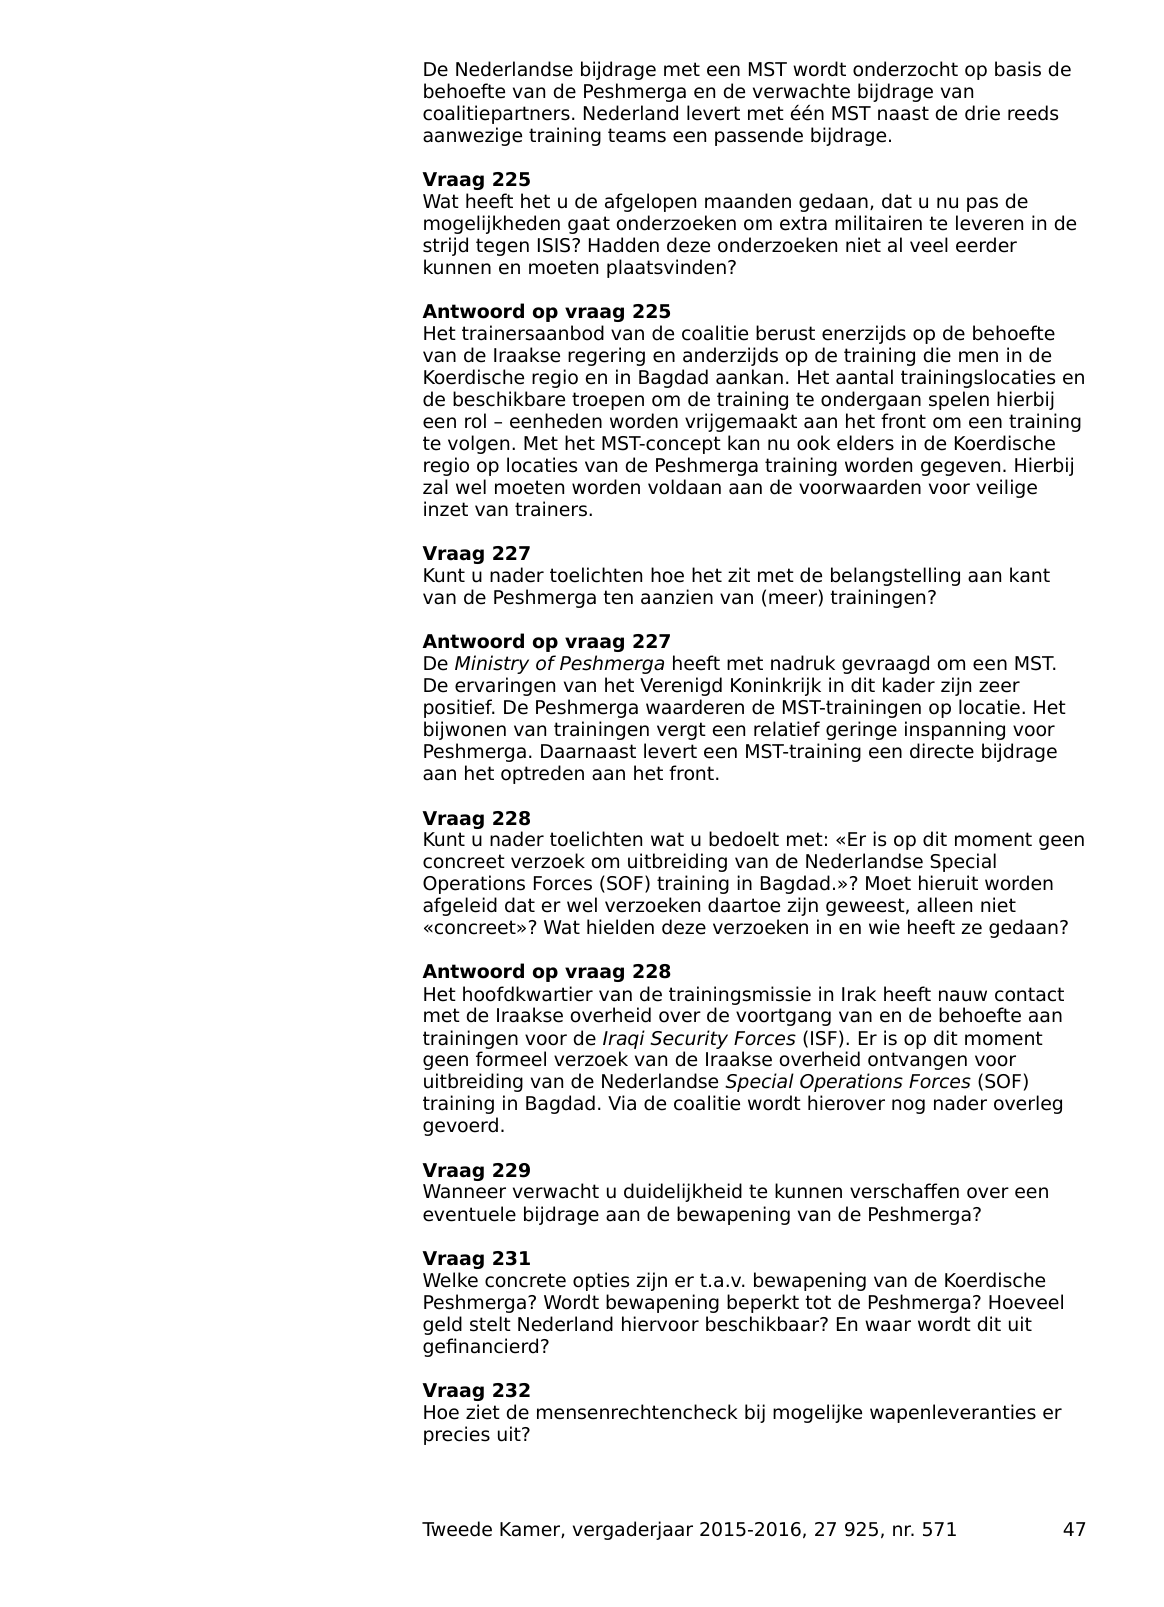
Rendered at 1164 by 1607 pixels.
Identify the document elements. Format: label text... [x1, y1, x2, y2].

text Het hoofdkwartier van de trainingsmissie in Irak heeft nauw contact met de Iraakse overheid over de voortgang van en de behoefte aan trainingen voor de Iraqi Security Forces (ISF). Er is op dit moment geen formeel verzoek van de Iraakse overheid ontvangen voor uitbreiding van de Nederlandse Special Operations Forces (SOF) training in Bagdad. Via de coalitie wordt hierover nog nader overleg gevoerd. [422, 983, 1087, 1137]
text Vraag 225 [422, 169, 1087, 191]
text Vraag 229 [422, 1159, 1087, 1181]
text Welke concrete opties zijn er t.a.v. bewapening van de Koerdische Peshmerga? Wordt bewapening beperkt tot de Peshmerga? Hoeveel geld stelt Nederland hiervoor beschikbaar? En waar wordt dit uit gefinancierd? [422, 1269, 1087, 1357]
text Antwoord op vraag 227 [422, 631, 1087, 653]
text Kunt u nader toelichten hoe het zit met de belangstelling aan kant van de Peshmerga ten aanzien van (meer) trainingen? [422, 565, 1087, 609]
text Wat heeft het u de afgelopen maanden gedaan, dat u nu pas de mogelijkheden gaat onderzoeken om extra militairen te leveren in de strijd tegen ISIS? Hadden deze onderzoeken niet al veel eerder kunnen en moeten plaatsvinden? [422, 191, 1087, 279]
text Antwoord op vraag 228 [422, 961, 1087, 983]
text De Ministry of Peshmerga heeft met nadruk gevraagd om een MST. De ervaringen van het Verenigd Koninkrijk in dit kader zijn zeer positief. De Peshmerga waarderen de MST-trainingen op locatie. Het bijwonen van trainingen vergt een relatief geringe inspanning voor Peshmerga. Daarnaast levert een MST-training een directe bijdrage aan het optreden aan het front. [422, 653, 1087, 785]
text Wanneer verwacht u duidelijkheid te kunnen verschaffen over een eventuele bijdrage aan de bewapening van de Peshmerga? [422, 1181, 1087, 1225]
text Kunt u nader toelichten wat u bedoelt met: «Er is op dit moment geen concreet verzoek om uitbreiding van de Nederlandse Special Operations Forces (SOF) training in Bagdad.»? Moet hieruit worden afgeleid dat er wel verzoeken daartoe zijn geweest, alleen niet «concreet»? Wat hielden deze verzoeken in en wie heeft ze gedaan? [422, 829, 1087, 939]
text Antwoord op vraag 225 [422, 301, 1087, 323]
text Vraag 228 [422, 807, 1087, 829]
text De Nederlandse bijdrage met een MST wordt onderzocht op basis de behoefte van de Peshmerga en de verwachte bijdrage van coalitiepartners. Nederland levert met één MST naast de drie reeds aanwezige training teams een passende bijdrage. [422, 59, 1087, 147]
text Vraag 227 [422, 543, 1087, 565]
text Het trainersaanbod van de coalitie berust enerzijds op de behoefte van de Iraakse regering en anderzijds op de training die men in de Koerdische regio en in Bagdad aankan. Het aantal trainingslocaties en de beschikbare troepen om de training te ondergaan spelen hierbij een rol – eenheden worden vrijgemaakt aan het front om een training te volgen. Met het MST-concept kan nu ook elders in de Koerdische regio op locaties van de Peshmerga training worden gegeven. Hierbij zal wel moeten worden voldaan aan de voorwaarden voor veilige inzet van trainers. [422, 323, 1087, 521]
text Vraag 231 [422, 1248, 1087, 1269]
text Hoe ziet de mensenrechtencheck bij mogelijke wapenleveranties er precies uit? [422, 1402, 1087, 1446]
text Vraag 232 [422, 1380, 1087, 1402]
